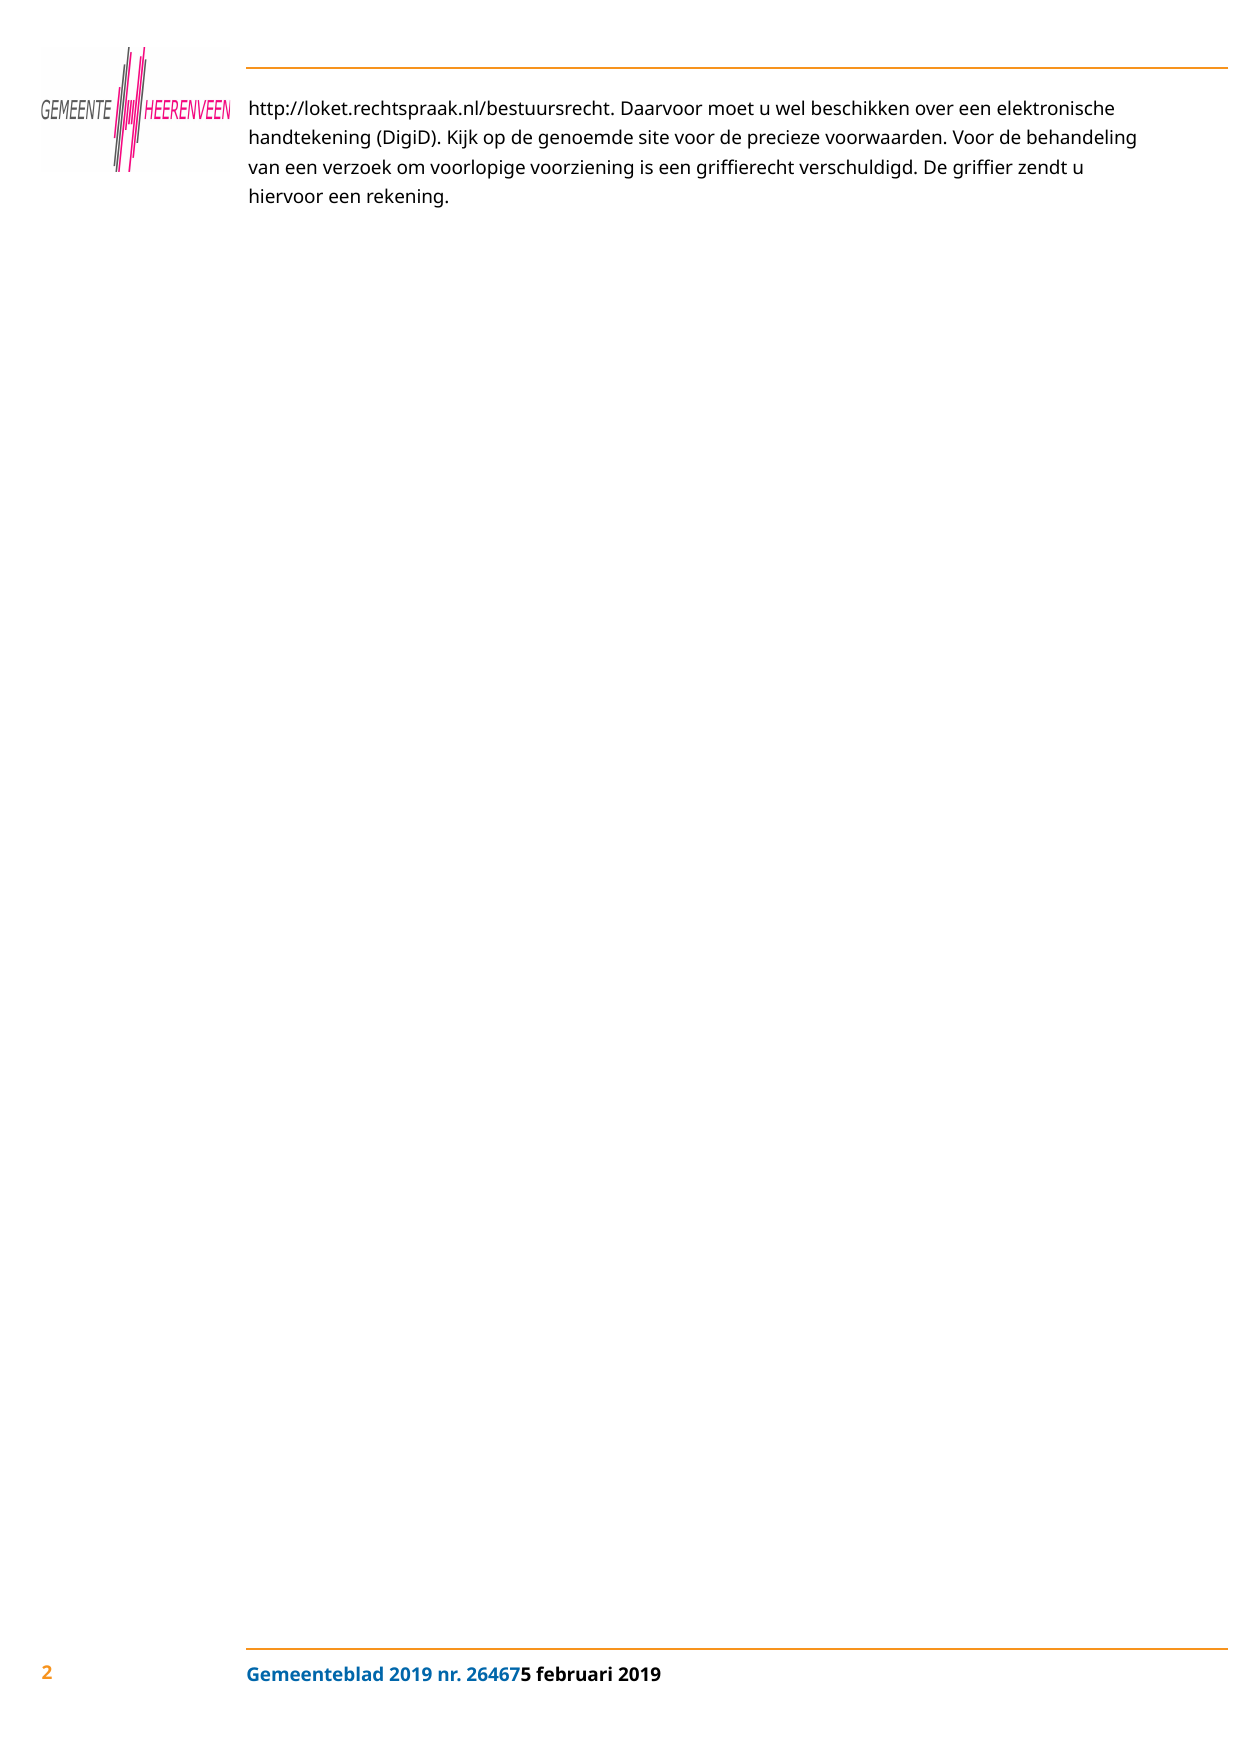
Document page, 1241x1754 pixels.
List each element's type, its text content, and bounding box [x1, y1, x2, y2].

picture [41, 47, 231, 172]
text http://loket.rechtspraak.nl/bestuursrecht. Daarvoor moet u wel beschikken over een elektronische handtekening (DigiD). Kijk op de genoemde site voor de precieze voorwaarden. Voor de behandeling van een verzoek om voorlopige voorziening is een griffierecht verschuldigd. De griffier zendt u hiervoor een rekening. [248, 95, 1152, 209]
